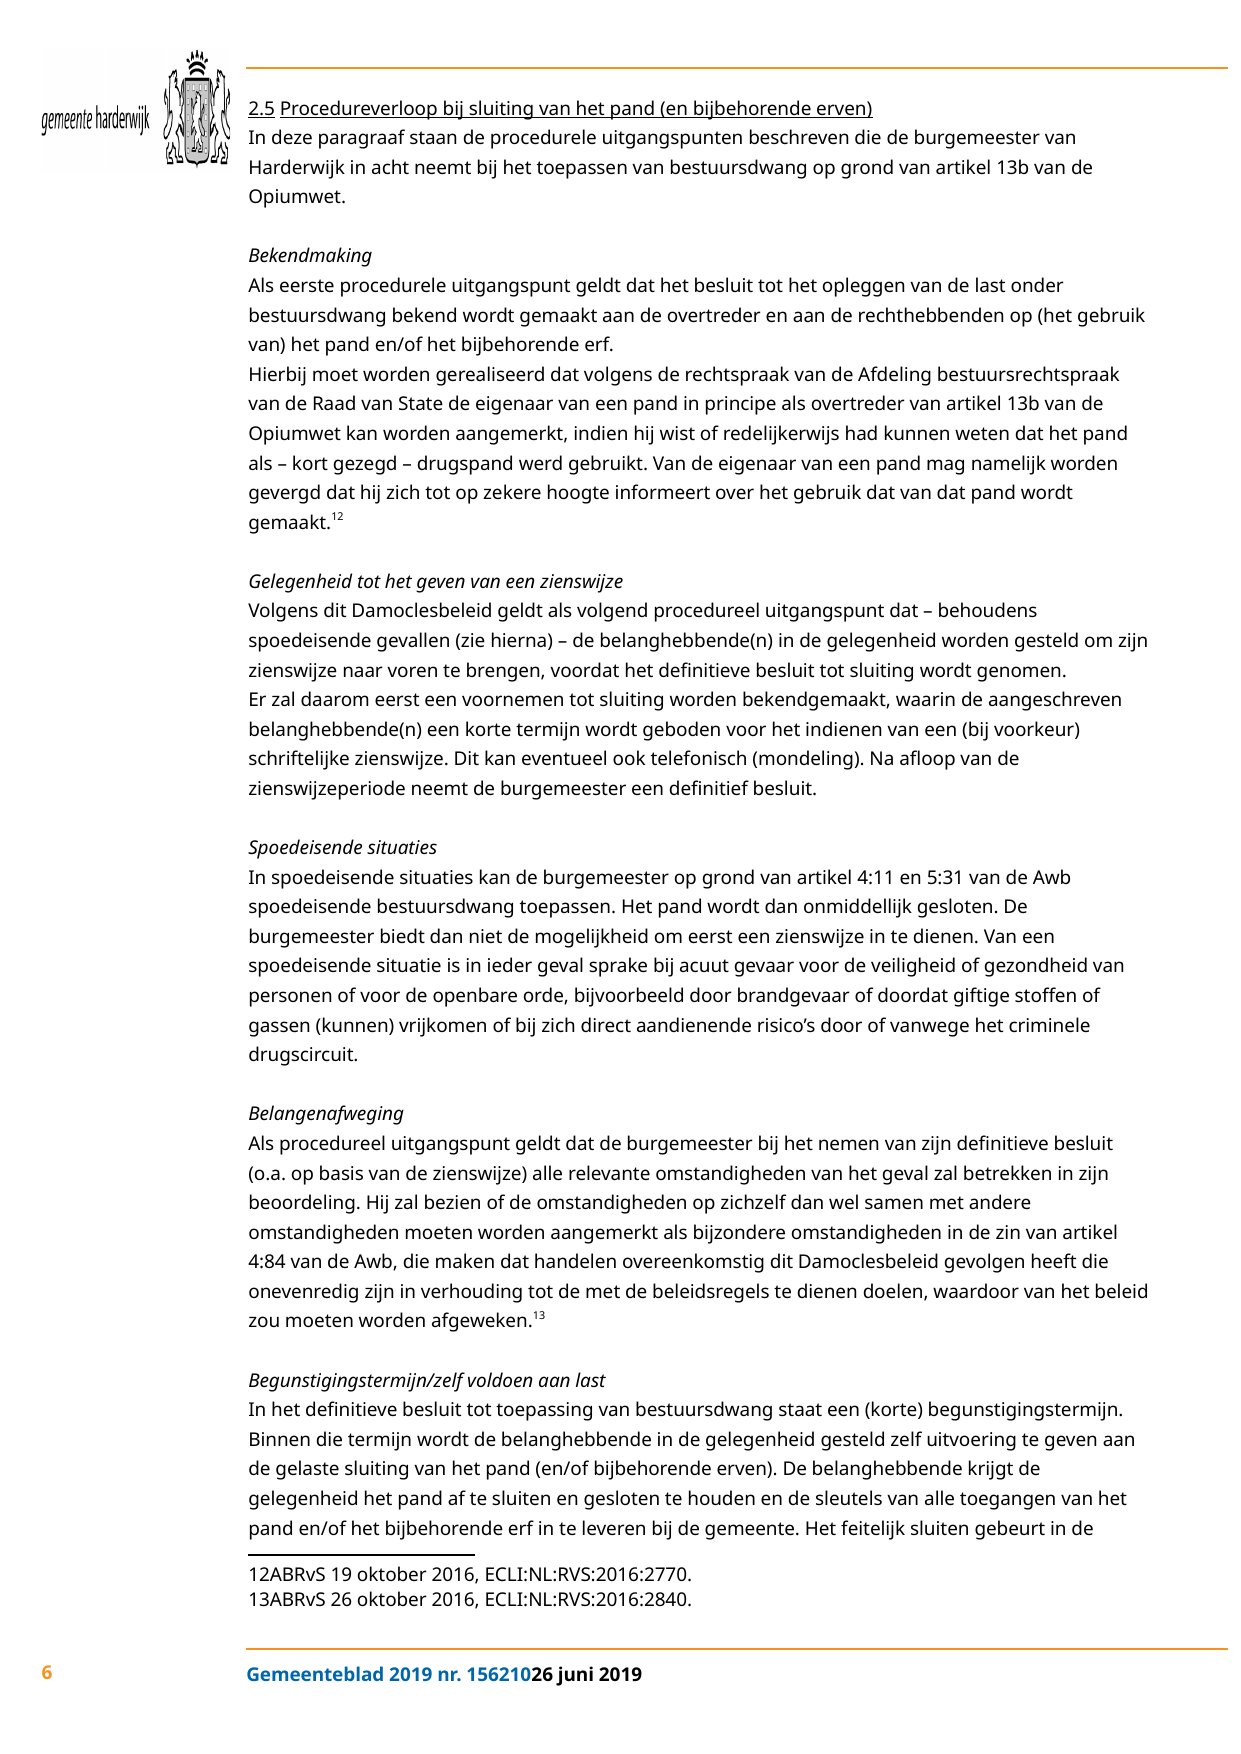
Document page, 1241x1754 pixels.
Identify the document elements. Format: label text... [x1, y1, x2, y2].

text In het definitieve besluit tot toepassing van bestuursdwang staat een (korte) begunstigingstermijn. Binnen die termijn wordt de belanghebbende in de gelegenheid gesteld zelf uitvoering te geven aan de gelaste sluiting van het pand (en/of bijbehorende erven). De belanghebbende krijgt de gelegenheid het pand af te sluiten en gesloten te houden en de sleutels van alle toegangen van het pand en/of het bijbehorende erf in te leveren bij de gemeente. Het feitelijk sluiten gebeurt in de [248, 1396, 1152, 1541]
text van de Raad van State de eigenaar van een pand in principe als overtreder van artikel 13b van de Opiumwet kan worden aangemerkt, indien hij wist of redelijkerwijs had kunnen weten dat het pand als – kort gezegd – drugspand werd gebruikt. Van de eigenaar van een pand mag namelijk worden gevergd dat hij zich tot op zekere hoogte informeert over het gebruik dat van dat pand wordt gemaakt. [248, 391, 1152, 535]
text Als eerste procedurele uitgangspunt geldt dat het besluit tot het opleggen van de last onder bestuursdwang bekend wordt gemaakt aan de overtreder en aan de rechthebbenden op (het gebruik van) het pand en/of het bijbehorende erf. [248, 272, 1152, 357]
text Hierbij moet worden gerealiseerd dat volgens de rechtspraak van de Afdeling bestuursrechtspraak [248, 361, 1152, 387]
text Gelegenheid tot het geven van een zienswijze [248, 568, 1152, 594]
text Als procedureel uitgangspunt geldt dat de burgemeester bij het nemen van zijn definitieve besluit (o.a. op basis van de zienswijze) alle relevante omstandigheden van het geval zal betrekken in zijn beoordeling. Hij zal bezien of de omstandigheden op zichzelf dan wel samen met andere omstandigheden moeten worden aangemerkt als bijzondere omstandigheden in de zin van artikel 4:84 van de Awb, die maken dat handelen overeenkomstig dit Damoclesbeleid gevolgen heeft die onevenredig zijn in verhouding tot de met de beleidsregels te dienen doelen, waardoor van het beleid zou moeten worden afgeweken. [248, 1130, 1152, 1333]
text ABRvS 26 oktober 2016, ECLI:NL:RVS:2016:2840. [248, 1586, 1152, 1612]
text In deze paragraaf staan de procedurele uitgangspunten beschreven die de burgemeester van Harderwijk in acht neemt bij het toepassen van bestuursdwang op grond van artikel 13b van de Opiumwet. [248, 124, 1152, 209]
text Er zal daarom eerst een voornemen tot sluiting worden bekendgemaakt, waarin de aangeschreven belanghebbende(n) een korte termijn wordt geboden voor het indienen van een (bij voorkeur) schriftelijke zienswijze. Dit kan eventueel ook telefonisch (mondeling). Na afloop van de zienswijzeperiode neemt de burgemeester een definitief besluit. [248, 686, 1152, 801]
text Spoedeisende situaties [248, 834, 1152, 860]
text Belangenafweging [248, 1101, 1152, 1126]
text In spoedeisende situaties kan de burgemeester op grond van artikel 4:11 en 5:31 van de Awb spoedeisende bestuursdwang toepassen. Het pand wordt dan onmiddellijk gesloten. De burgemeester biedt dan niet de mogelijkheid om eerst een zienswijze in te dienen. Van een spoedeisende situatie is in ieder geval sprake bij acuut gevaar voor de veiligheid of gezondheid van personen of voor de openbare orde, bijvoorbeeld door brandgevaar of doordat giftige stoffen of gassen (kunnen) vrijkomen of bij zich direct aandienende risico’s door of vanwege het criminele drugscircuit. [248, 864, 1152, 1067]
text Bekendmaking [248, 243, 1152, 268]
picture [41, 47, 231, 172]
text Begunstigingstermijn/zelf voldoen aan last [248, 1367, 1152, 1393]
text ABRvS 19 oktober 2016, ECLI:NL:RVS:2016:2770. [248, 1561, 1152, 1586]
text Volgens dit Damoclesbeleid geldt als volgend procedureel uitgangspunt dat – behoudens spoedeisende gevallen (zie hierna) – de belanghebbende(n) in de gelegenheid worden gesteld om zijn zienswijze naar voren te brengen, voordat het definitieve besluit tot sluiting wordt genomen. [248, 598, 1152, 683]
text 2.5 Procedureverloop bij sluiting van het pand (en bijbehorende erven) [248, 95, 1152, 121]
